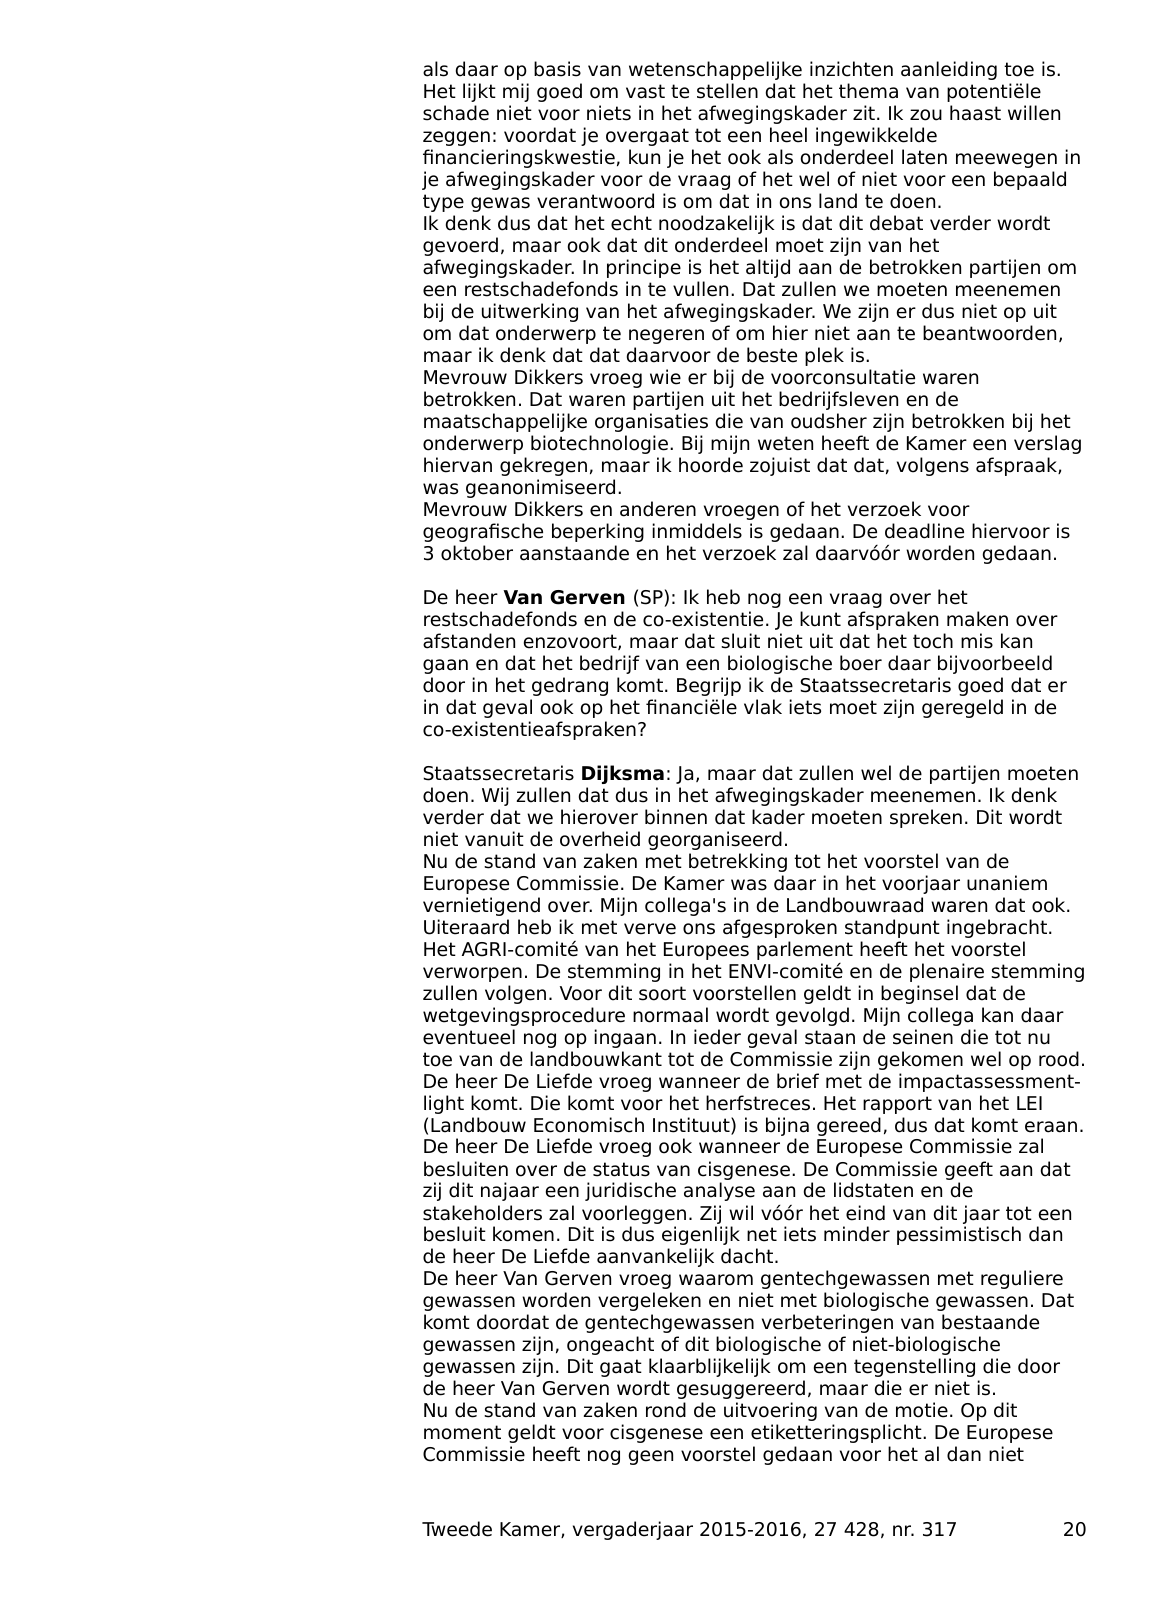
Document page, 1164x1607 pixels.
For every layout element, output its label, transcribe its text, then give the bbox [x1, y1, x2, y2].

text Nu de stand van zaken rond de uitvoering van de motie. Op dit moment geldt voor cisgenese een etiketteringsplicht. De Europese Commissie heeft nog geen voorstel gedaan voor het al dan niet [422, 1400, 1087, 1466]
text De heer De Liefde vroeg wanneer de brief met de impactassessment-light komt. Die komt voor het herfstreces. Het rapport van het LEI (Landbouw Economisch Instituut) is bijna gereed, dus dat komt eraan. [422, 1071, 1087, 1136]
text De heer Van Gerven vroeg waarom gentechgewassen met reguliere gewassen worden vergeleken en niet met biologische gewassen. Dat komt doordat de gentechgewassen verbeteringen van bestaande gewassen zijn, ongeacht of dit biologische of niet-biologische gewassen zijn. Dit gaat klaarblijkelijk om een tegenstelling die door de heer Van Gerven wordt gesuggereerd, maar die er niet is. [422, 1268, 1087, 1400]
text De heer De Liefde vroeg ook wanneer de Europese Commissie zal besluiten over de status van cisgenese. De Commissie geeft aan dat zij dit najaar een juridische analyse aan de lidstaten en de stakeholders zal voorleggen. Zij wil vóór het eind van dit jaar tot een besluit komen. Dit is dus eigenlijk net iets minder pessimistisch dan de heer De Liefde aanvankelijk dacht. [422, 1136, 1087, 1268]
text Ik denk dus dat het echt noodzakelijk is dat dit debat verder wordt gevoerd, maar ook dat dit onderdeel moet zijn van het afwegingskader. In principe is het altijd aan de betrokken partijen om een restschadefonds in te vullen. Dat zullen we moeten meenemen bij de uitwerking van het afwegingskader. We zijn er dus niet op uit om dat onderwerp te negeren of om hier niet aan te beantwoorden, maar ik denk dat dat daarvoor de beste plek is. [422, 213, 1087, 367]
text De heer Van Gerven (SP): Ik heb nog een vraag over het restschadefonds en de co-existentie. Je kunt afspraken maken over afstanden enzovoort, maar dat sluit niet uit dat het toch mis kan gaan en dat het bedrijf van een biologische boer daar bijvoorbeeld door in het gedrang komt. Begrijp ik de Staatssecretaris goed dat er in dat geval ook op het financiële vlak iets moet zijn geregeld in de co-existentieafspraken? [422, 587, 1087, 741]
text Nu de stand van zaken met betrekking tot het voorstel van de Europese Commissie. De Kamer was daar in het voorjaar unaniem vernietigend over. Mijn collega's in de Landbouwraad waren dat ook. Uiteraard heb ik met verve ons afgesproken standpunt ingebracht. Het AGRI-comité van het Europees parlement heeft het voorstel verworpen. De stemming in het ENVI-comité en de plenaire stemming zullen volgen. Voor dit soort voorstellen geldt in beginsel dat de wetgevingsprocedure normaal wordt gevolgd. Mijn collega kan daar eventueel nog op ingaan. In ieder geval staan de seinen die tot nu toe van de landbouwkant tot de Commissie zijn gekomen wel op rood. [422, 851, 1087, 1071]
text als daar op basis van wetenschappelijke inzichten aanleiding toe is. Het lijkt mij goed om vast te stellen dat het thema van potentiële schade niet voor niets in het afwegingskader zit. Ik zou haast willen zeggen: voordat je overgaat tot een heel ingewikkelde financieringskwestie, kun je het ook als onderdeel laten meewegen in je afwegingskader voor de vraag of het wel of niet voor een bepaald type gewas verantwoord is om dat in ons land te doen. [422, 59, 1087, 213]
text Mevrouw Dikkers en anderen vroegen of het verzoek voor geografische beperking inmiddels is gedaan. De deadline hiervoor is 3 oktober aanstaande en het verzoek zal daarvóór worden gedaan. [422, 499, 1087, 564]
text Mevrouw Dikkers vroeg wie er bij de voorconsultatie waren betrokken. Dat waren partijen uit het bedrijfsleven en de maatschappelijke organisaties die van oudsher zijn betrokken bij het onderwerp biotechnologie. Bij mijn weten heeft de Kamer een verslag hiervan gekregen, maar ik hoorde zojuist dat dat, volgens afspraak, was geanonimiseerd. [422, 367, 1087, 499]
text Staatssecretaris Dijksma: Ja, maar dat zullen wel de partijen moeten doen. Wij zullen dat dus in het afwegingskader meenemen. Ik denk verder dat we hierover binnen dat kader moeten spreken. Dit wordt niet vanuit de overheid georganiseerd. [422, 763, 1087, 851]
